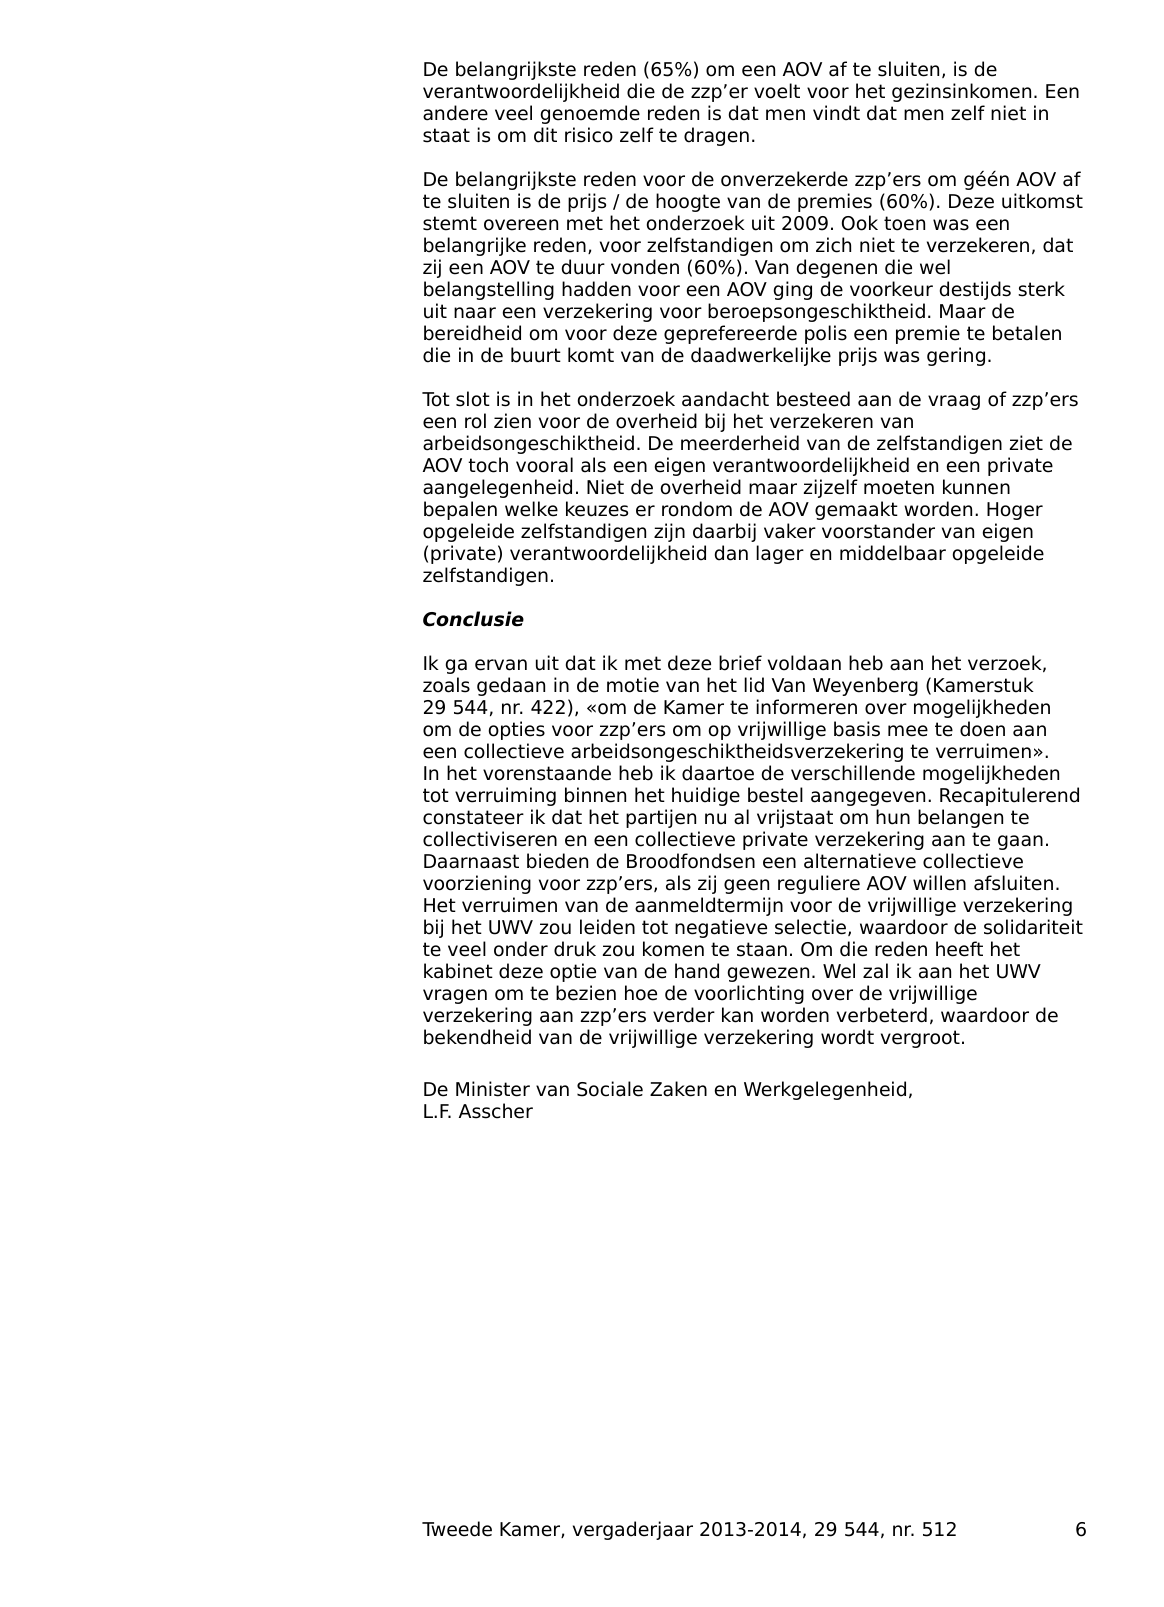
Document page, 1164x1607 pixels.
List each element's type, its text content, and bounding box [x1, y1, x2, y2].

text In het vorenstaande heb ik daartoe de verschillende mogelijkheden tot verruiming binnen het huidige bestel aangegeven. Recapitulerend constateer ik dat het partijen nu al vrijstaat om hun belangen te collectiviseren en een collectieve private verzekering aan te gaan. Daarnaast bieden de Broodfondsen een alternatieve collectieve voorziening voor zzp’ers, als zij geen reguliere AOV willen afsluiten. Het verruimen van de aanmeldtermijn voor de vrijwillige verzekering bij het UWV zou leiden tot negatieve selectie, waardoor de solidariteit te veel onder druk zou komen te staan. Om die reden heeft het kabinet deze optie van de hand gewezen. Wel zal ik aan het UWV vragen om te bezien hoe de voorlichting over de vrijwillige verzekering aan zzp’ers verder kan worden verbeterd, waardoor de bekendheid van de vrijwillige verzekering wordt vergroot. [422, 763, 1087, 1049]
subtitle Conclusie [422, 609, 1087, 631]
text De Minister van Sociale Zaken en Werkgelegenheid, L.F. Asscher [422, 1079, 1087, 1123]
text Tot slot is in het onderzoek aandacht besteed aan de vraag of zzp’ers een rol zien voor de overheid bij het verzekeren van arbeidsongeschiktheid. De meerderheid van de zelfstandigen ziet de AOV toch vooral als een eigen verantwoordelijkheid en een private aangelegenheid. Niet de overheid maar zijzelf moeten kunnen bepalen welke keuzes er rondom de AOV gemaakt worden. Hoger opgeleide zelfstandigen zijn daarbij vaker voorstander van eigen (private) verantwoordelijkheid dan lager en middelbaar opgeleide zelfstandigen. [422, 389, 1087, 587]
text De belangrijkste reden (65%) om een AOV af te sluiten, is de verantwoordelijkheid die de zzp’er voelt voor het gezinsinkomen. Een andere veel genoemde reden is dat men vindt dat men zelf niet in staat is om dit risico zelf te dragen. [422, 59, 1087, 147]
text Ik ga ervan uit dat ik met deze brief voldaan heb aan het verzoek, zoals gedaan in de motie van het lid Van Weyenberg (Kamerstuk 29 544, nr. 422), «om de Kamer te informeren over mogelijkheden om de opties voor zzp’ers om op vrijwillige basis mee te doen aan een collectieve arbeidsongeschiktheidsverzekering te verruimen». [422, 653, 1087, 763]
text De belangrijkste reden voor de onverzekerde zzp’ers om géén AOV af te sluiten is de prijs / de hoogte van de premies (60%). Deze uitkomst stemt overeen met het onderzoek uit 2009. Ook toen was een belangrijke reden, voor zelfstandigen om zich niet te verzekeren, dat zij een AOV te duur vonden (60%). Van degenen die wel belangstelling hadden voor een AOV ging de voorkeur destijds sterk uit naar een verzekering voor beroepsongeschiktheid. Maar de bereidheid om voor deze geprefereerde polis een premie te betalen die in de buurt komt van de daadwerkelijke prijs was gering. [422, 169, 1087, 367]
